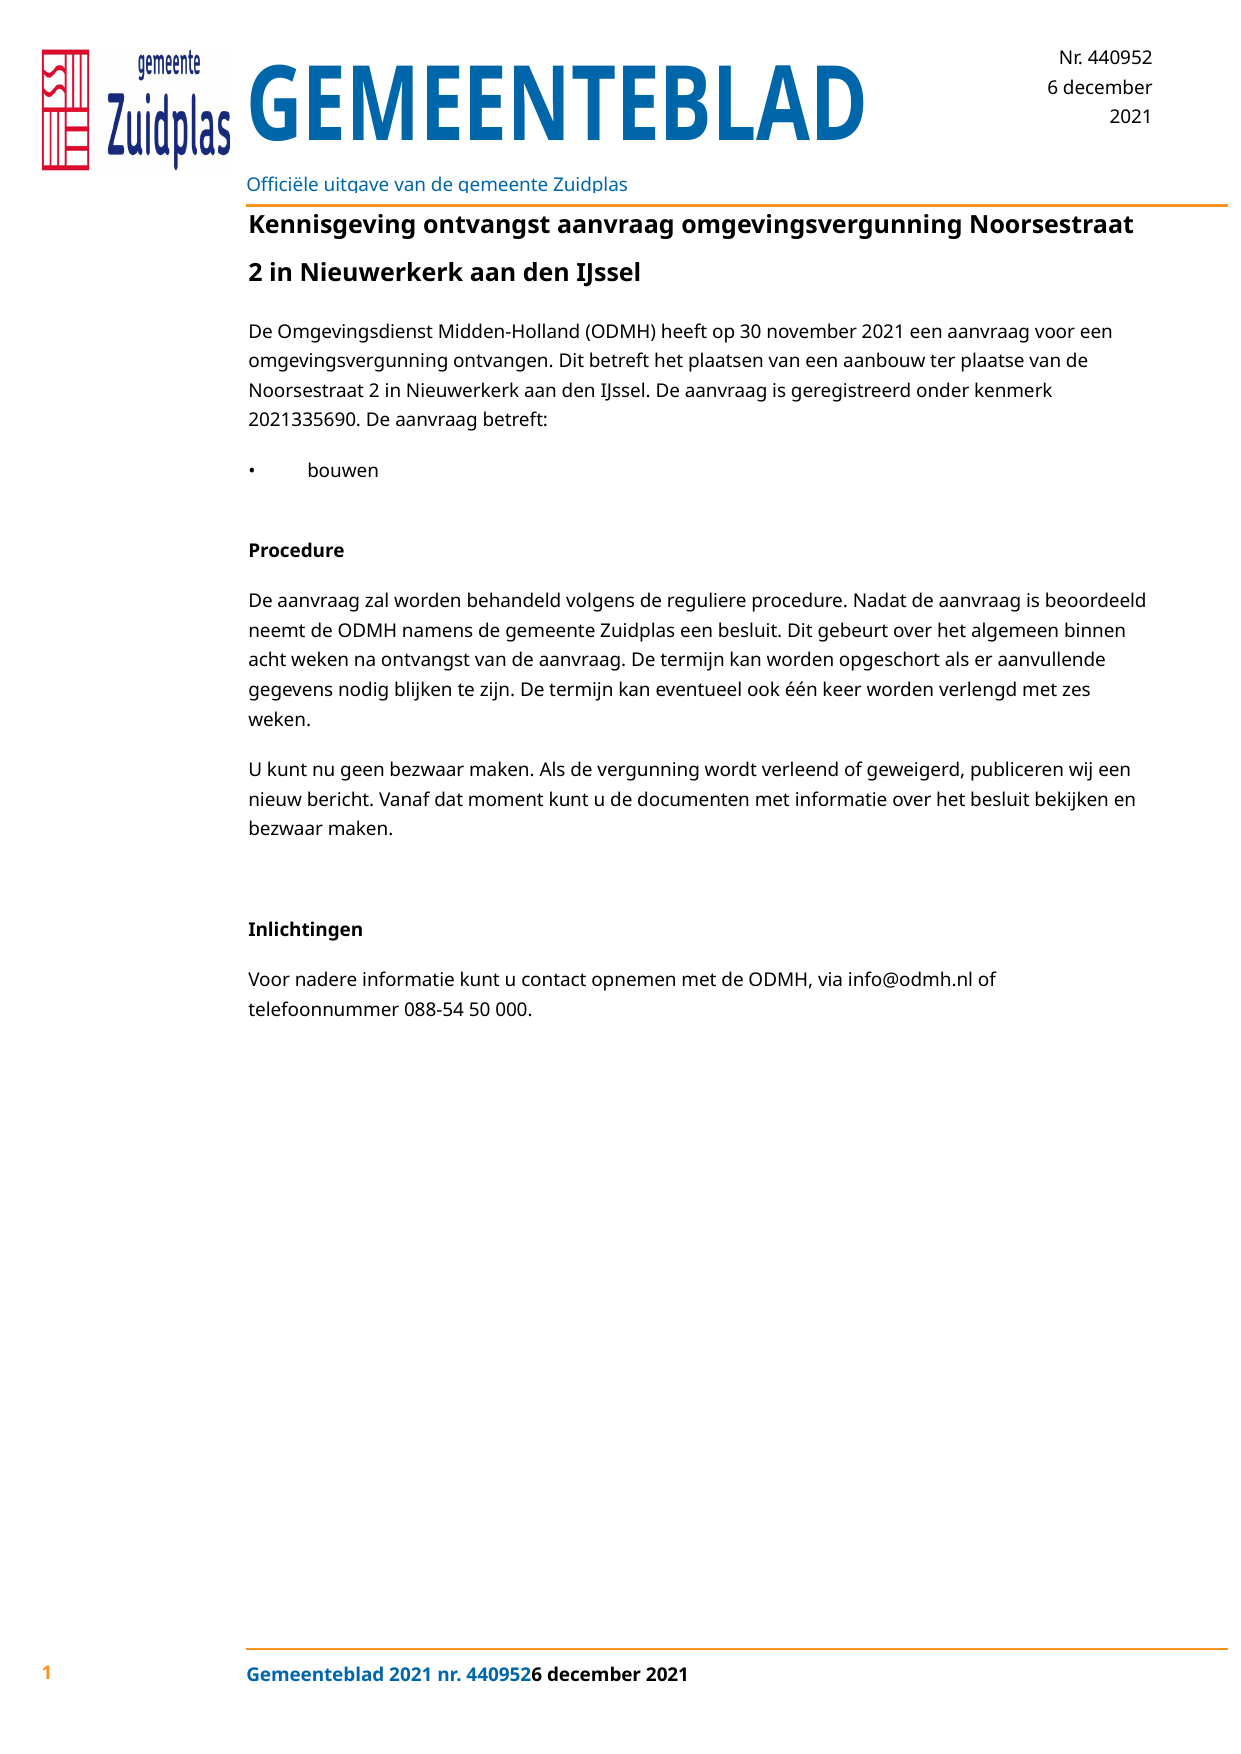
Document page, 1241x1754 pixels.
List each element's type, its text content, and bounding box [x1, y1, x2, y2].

list bouwen [248, 457, 1152, 483]
text Kennisgeving ontvangst aanvraag omgevingsvergunning Noorsestraat 2 in Nieuwerkerk aan den IJssel [248, 207, 1152, 288]
text Procedure [248, 537, 1152, 563]
picture [41, 47, 231, 172]
text De Omgevingsdienst Midden-Holland (ODMH) heeft op 30 november 2021 een aanvraag voor een omgevingsvergunning ontvangen. Dit betreft het plaatsen van een aanbouw ter plaatse van de Noorsestraat 2 in Nieuwerkerk aan den IJssel. De aanvraag is geregistreerd onder kenmerk 2021335690. De aanvraag betreft: [248, 318, 1152, 432]
text Inlichtingen [248, 916, 1152, 942]
text Voor nadere informatie kunt u contact opnemen met de ODMH, via info@odmh.nl of telefoonnummer 088-54 50 000. [248, 967, 1152, 1022]
text De aanvraag zal worden behandeld volgens de reguliere procedure. Nadat de aanvraag is beoordeeld neemt de ODMH namens de gemeente Zuidplas een besluit. Dit gebeurt over het algemeen binnen acht weken na ontvangst van de aanvraag. De termijn kan worden opgeschort als er aanvullende gegevens nodig blijken te zijn. De termijn kan eventueel ook één keer worden verlengd met zes weken. [248, 587, 1152, 732]
text U kunt nu geen bezwaar maken. Als de vergunning wordt verleend of geweigerd, publiceren wij een nieuw bericht. Vanaf dat moment kunt u de documenten met informatie over het besluit bekijken en bezwaar maken. [248, 756, 1152, 841]
